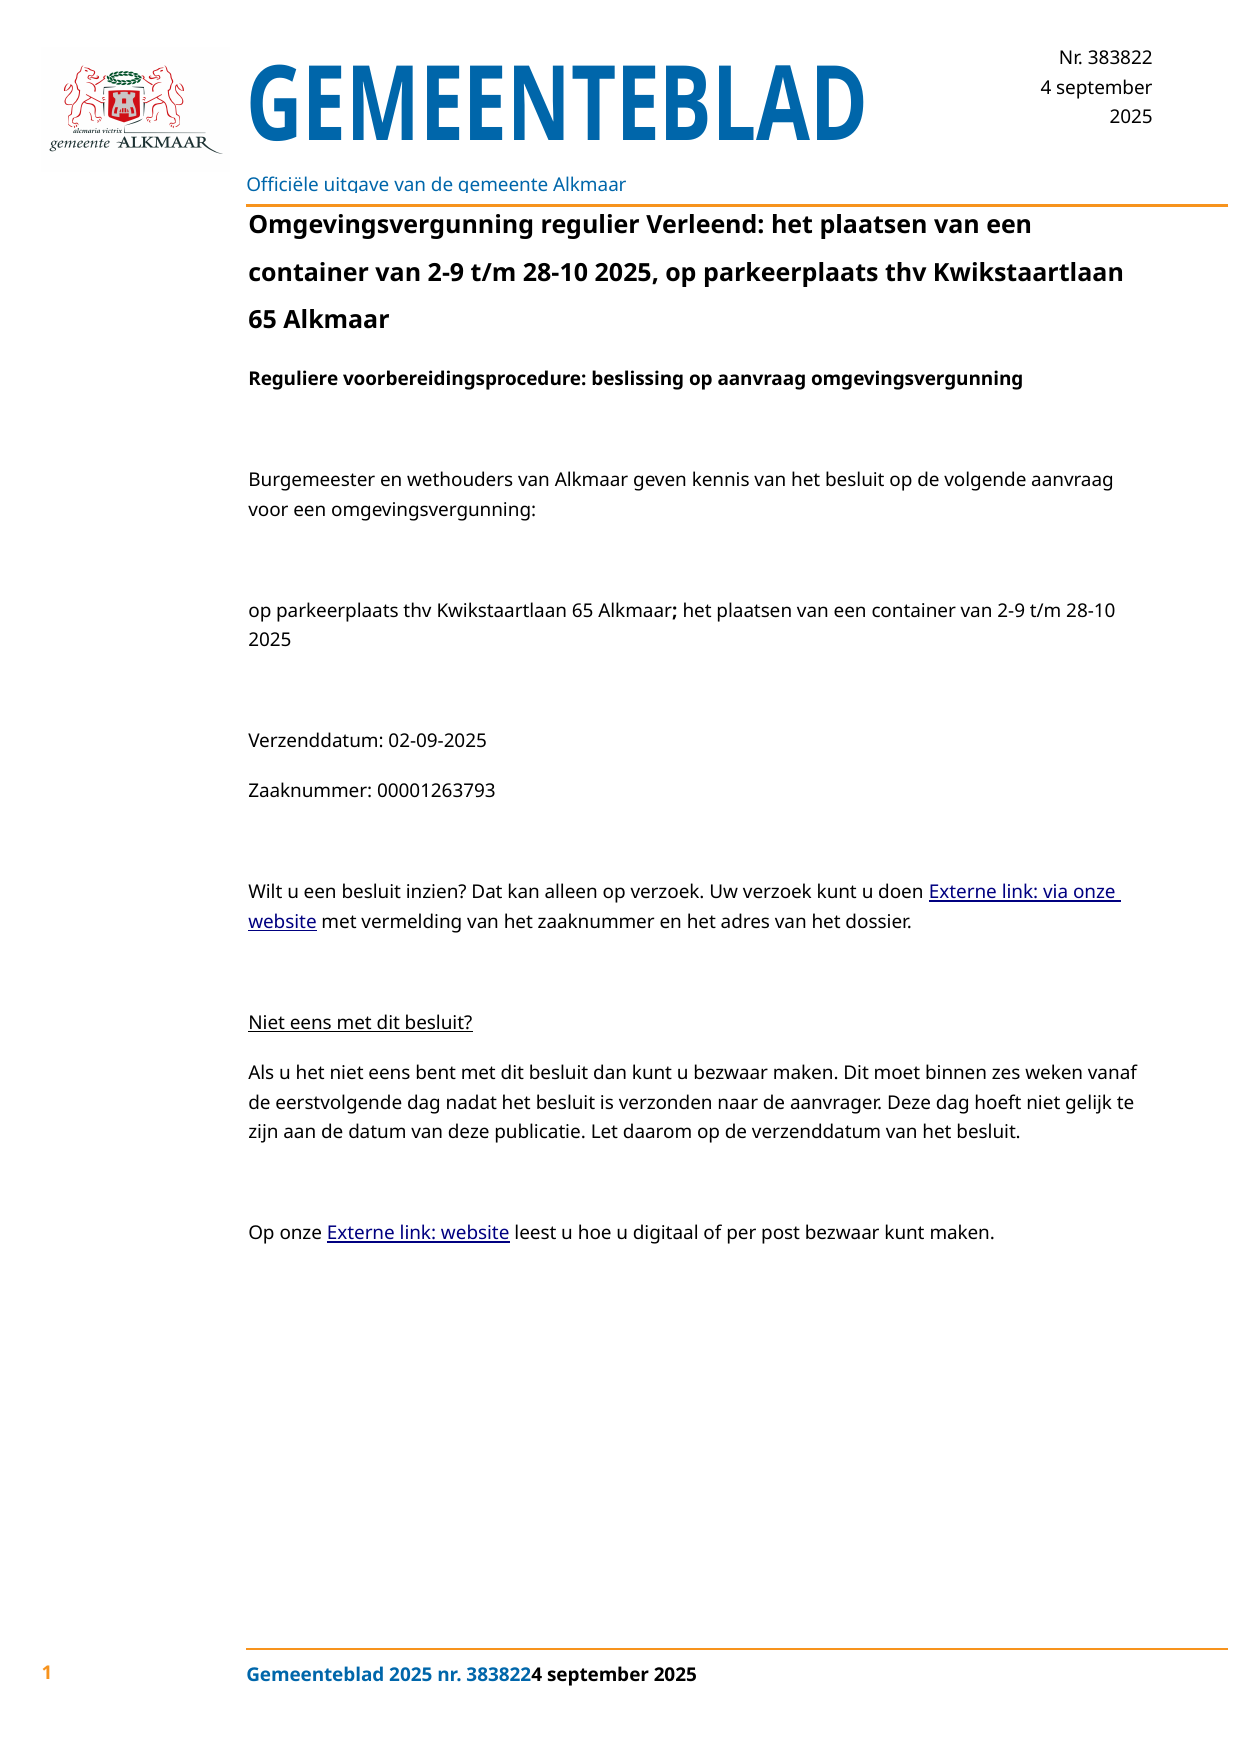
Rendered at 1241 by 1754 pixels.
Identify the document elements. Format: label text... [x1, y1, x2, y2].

text Verzenddatum: 02-09-2025 [248, 727, 1152, 753]
text Op onze Externe link: website leest u hoe u digitaal of per post bezwaar kunt maken. [248, 1219, 1152, 1245]
text Wilt u een besluit inzien? Dat kan alleen op verzoek. Uw verzoek kunt u doen Externe link: via onze website met vermelding van het zaaknummer en het adres van het dossier. [248, 878, 1152, 934]
text Burgemeester en wethouders van Alkmaar geven kennis van het besluit op de volgende aanvraag voor een omgevingsvergunning: [248, 466, 1152, 522]
text op parkeerplaats thv Kwikstaartlaan 65 Alkmaar; het plaatsen van een container van 2-9 t/m 28-10 2025 [248, 597, 1152, 652]
text Reguliere voorbereidingsprocedure: beslissing op aanvraag omgevingsvergunning [248, 366, 1152, 391]
text Omgevingsvergunning regulier Verleend: het plaatsen van een container van 2-9 t/m 28-10 2025, op parkeerplaats thv Kwikstaartlaan 65 Alkmaar [248, 207, 1152, 336]
picture [41, 47, 231, 172]
text Niet eens met dit besluit? [248, 1009, 1152, 1034]
text Zaaknummer: 00001263793 [248, 778, 1152, 803]
text Als u het niet eens bent met dit besluit dan kunt u bezwaar maken. Dit moet binnen zes weken vanaf de eerstvolgende dag nadat het besluit is verzonden naar de aanvrager. Deze dag hoeft niet gelijk te zijn aan de datum van deze publicatie. Let daarom op de verzenddatum van het besluit. [248, 1059, 1152, 1144]
